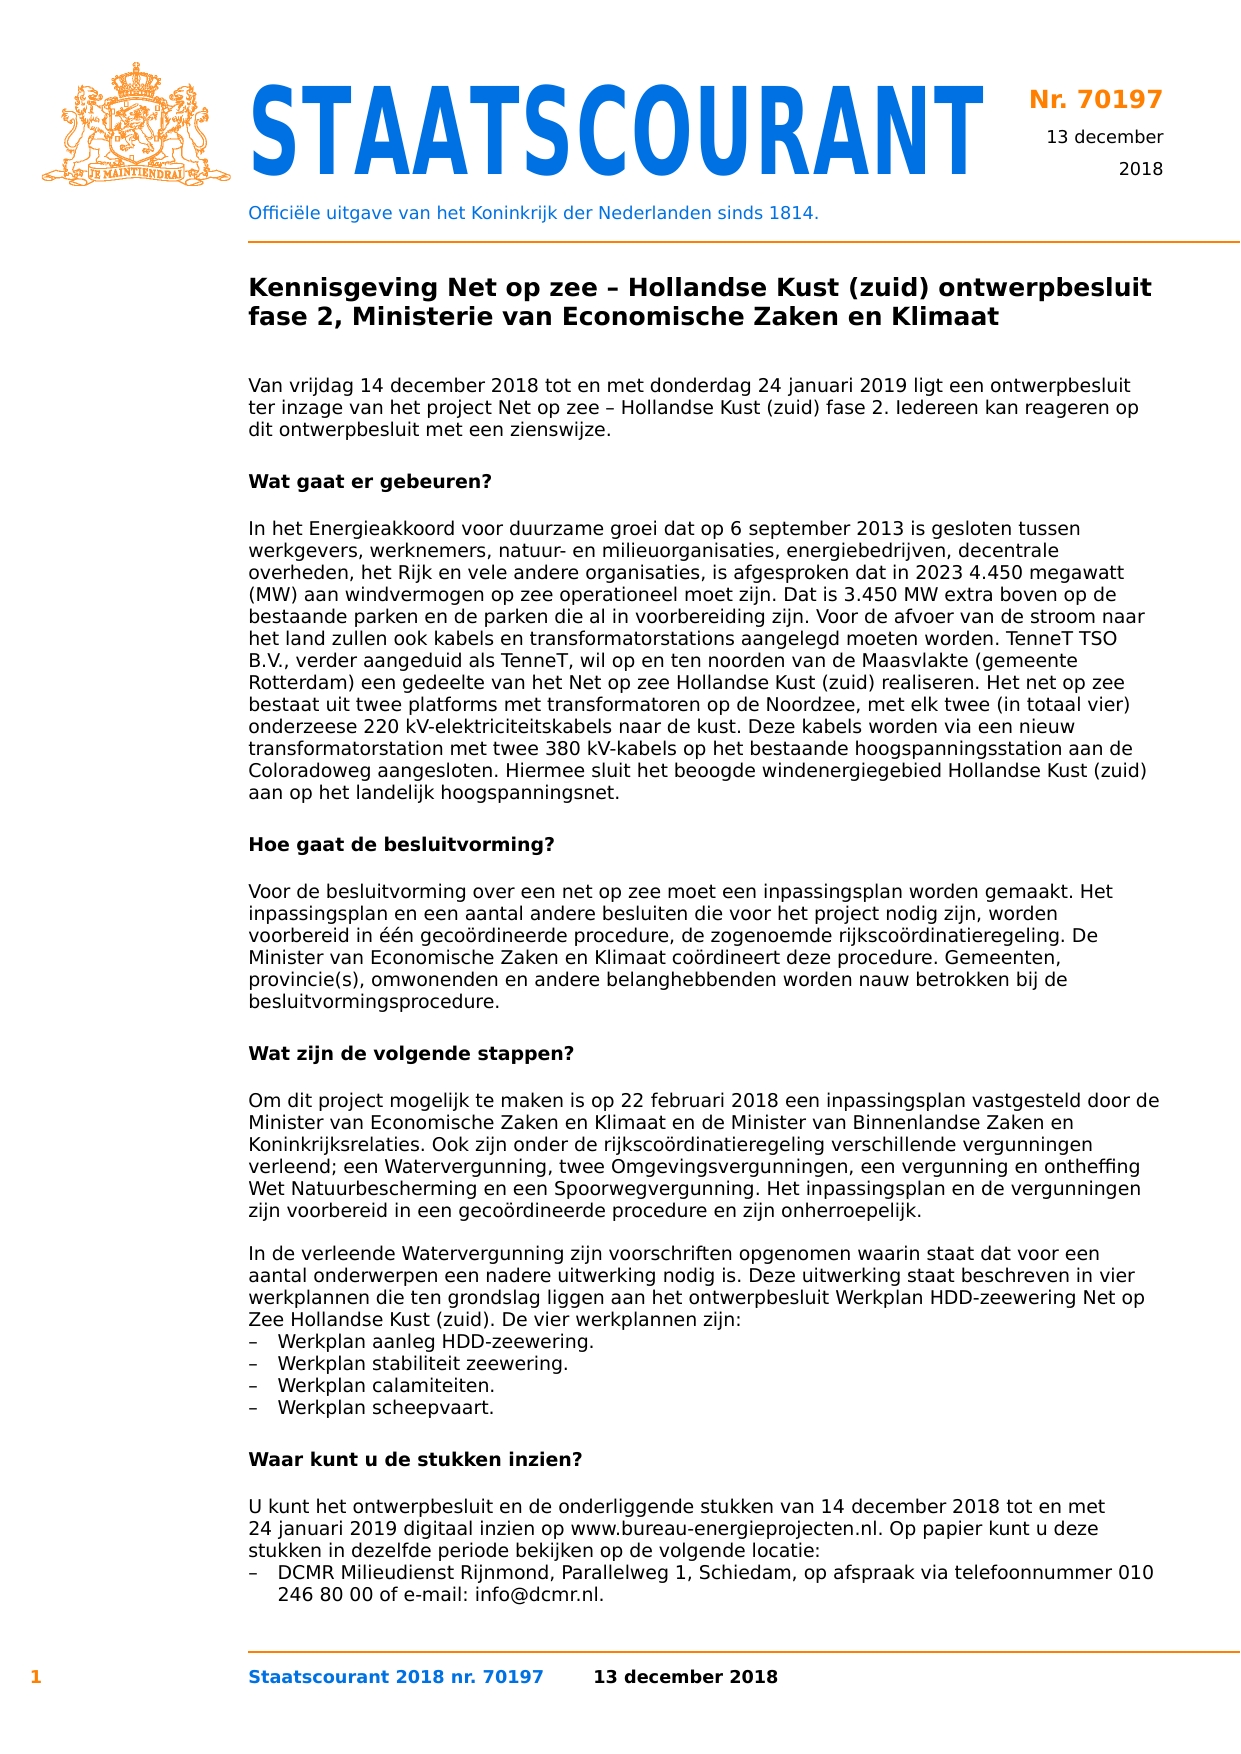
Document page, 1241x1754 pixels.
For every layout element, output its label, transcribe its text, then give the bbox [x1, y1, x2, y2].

picture [41, 62, 231, 186]
text – Werkplan stabiliteit zeewering. [248, 1353, 1163, 1375]
text – Werkplan aanleg HDD-zeewering. [248, 1331, 1163, 1353]
subtitle Kennisgeving Net op zee – Hollandse Kust (zuid) ontwerpbesluit fase 2, Ministerie van Economische Zaken en Klimaat [248, 273, 1163, 331]
table_header Nr. 70197 [998, 62, 1240, 121]
text – Werkplan calamiteiten. [248, 1375, 1163, 1397]
table_cell 2018 [998, 153, 1240, 203]
table_cell Officiële uitgave van het Koninkrijk der Nederlanden sinds 1814. [248, 203, 1240, 241]
text – DCMR Milieudienst Rijnmond, Parallelweg 1, Schiedam, op afspraak via telefoonnummer 010 246 80 00 of e-mail: info@dcmr.nl. [248, 1562, 1163, 1606]
table_header STAATSCOURANT [248, 62, 998, 203]
text Om dit project mogelijk te maken is op 22 februari 2018 een inpassingsplan vastgesteld door de Minister van Economische Zaken en Klimaat en de Minister van Binnenlandse Zaken en Koninkrijksrelaties. Ook zijn onder de rijkscoördinatieregeling verschillende vergunningen verleend; een Watervergunning, twee Omgevingsvergunningen, een vergunning en ontheffing Wet Natuurbescherming en een Spoorwegvergunning. Het inpassingsplan en de vergunningen zijn voorbereid in een gecoördineerde procedure en zijn onherroepelijk. [248, 1089, 1163, 1221]
subtitle Hoe gaat de besluitvorming? [248, 834, 1163, 856]
text Voor de besluitvorming over een net op zee moet een inpassingsplan worden gemaakt. Het inpassingsplan en een aantal andere besluiten die voor het project nodig zijn, worden voorbereid in één gecoördineerde procedure, de zogenoemde rijkscoördinatieregeling. De Minister van Economische Zaken en Klimaat coördineert deze procedure. Gemeenten, provincie(s), omwonenden en andere belanghebbenden worden nauw betrokken bij de besluitvormingsprocedure. [248, 881, 1163, 1013]
text In de verleende Watervergunning zijn voorschriften opgenomen waarin staat dat voor een aantal onderwerpen een nadere uitwerking nodig is. Deze uitwerking staat beschreven in vier werkplannen die ten grondslag liggen aan het ontwerpbesluit Werkplan HDD-zeewering Net op Zee Hollandse Kust (zuid). De vier werkplannen zijn: [248, 1243, 1163, 1331]
text U kunt het ontwerpbesluit en de onderliggende stukken van 14 december 2018 tot en met 24 januari 2019 digitaal inzien op www.bureau-energieprojecten.nl. Op papier kunt u deze stukken in dezelfde periode bekijken op de volgende locatie: [248, 1496, 1163, 1562]
subtitle Waar kunt u de stukken inzien? [248, 1449, 1163, 1471]
text In het Energieakkoord voor duurzame groei dat op 6 september 2013 is gesloten tussen werkgevers, werknemers, natuur- en milieuorganisaties, energiebedrijven, decentrale overheden, het Rijk en vele andere organisaties, is afgesproken dat in 2023 4.450 megawatt (MW) aan windvermogen op zee operationeel moet zijn. Dat is 3.450 MW extra boven op de bestaande parken en de parken die al in voorbereiding zijn. Voor de afvoer van de stroom naar het land zullen ook kabels en transformatorstations aangelegd moeten worden. TenneT TSO B.V., verder aangeduid als TenneT, wil op en ten noorden van de Maasvlakte (gemeente Rotterdam) een gedeelte van het Net op zee Hollandse Kust (zuid) realiseren. Het net op zee bestaat uit twee platforms met transformatoren op de Noordzee, met elk twee (in totaal vier) onderzeese 220 kV-elektriciteitskabels naar de kust. Deze kabels worden via een nieuw transformatorstation met twee 380 kV-kabels op het bestaande hoogspanningsstation aan de Coloradoweg aangesloten. Hiermee sluit het beoogde windenergiegebied Hollandse Kust (zuid) aan op het landelijk hoogspanningsnet. [248, 518, 1163, 804]
table_cell 13 december [998, 121, 1240, 153]
subtitle Wat zijn de volgende stappen? [248, 1043, 1163, 1064]
text Van vrijdag 14 december 2018 tot en met donderdag 24 januari 2019 ligt een ontwerpbesluit ter inzage van het project Net op zee – Hollandse Kust (zuid) fase 2. Iedereen kan reageren op dit ontwerpbesluit met een zienswijze. [248, 375, 1163, 441]
table_header [25, 62, 248, 241]
subtitle Wat gaat er gebeuren? [248, 471, 1163, 493]
text – Werkplan scheepvaart. [248, 1397, 1163, 1419]
